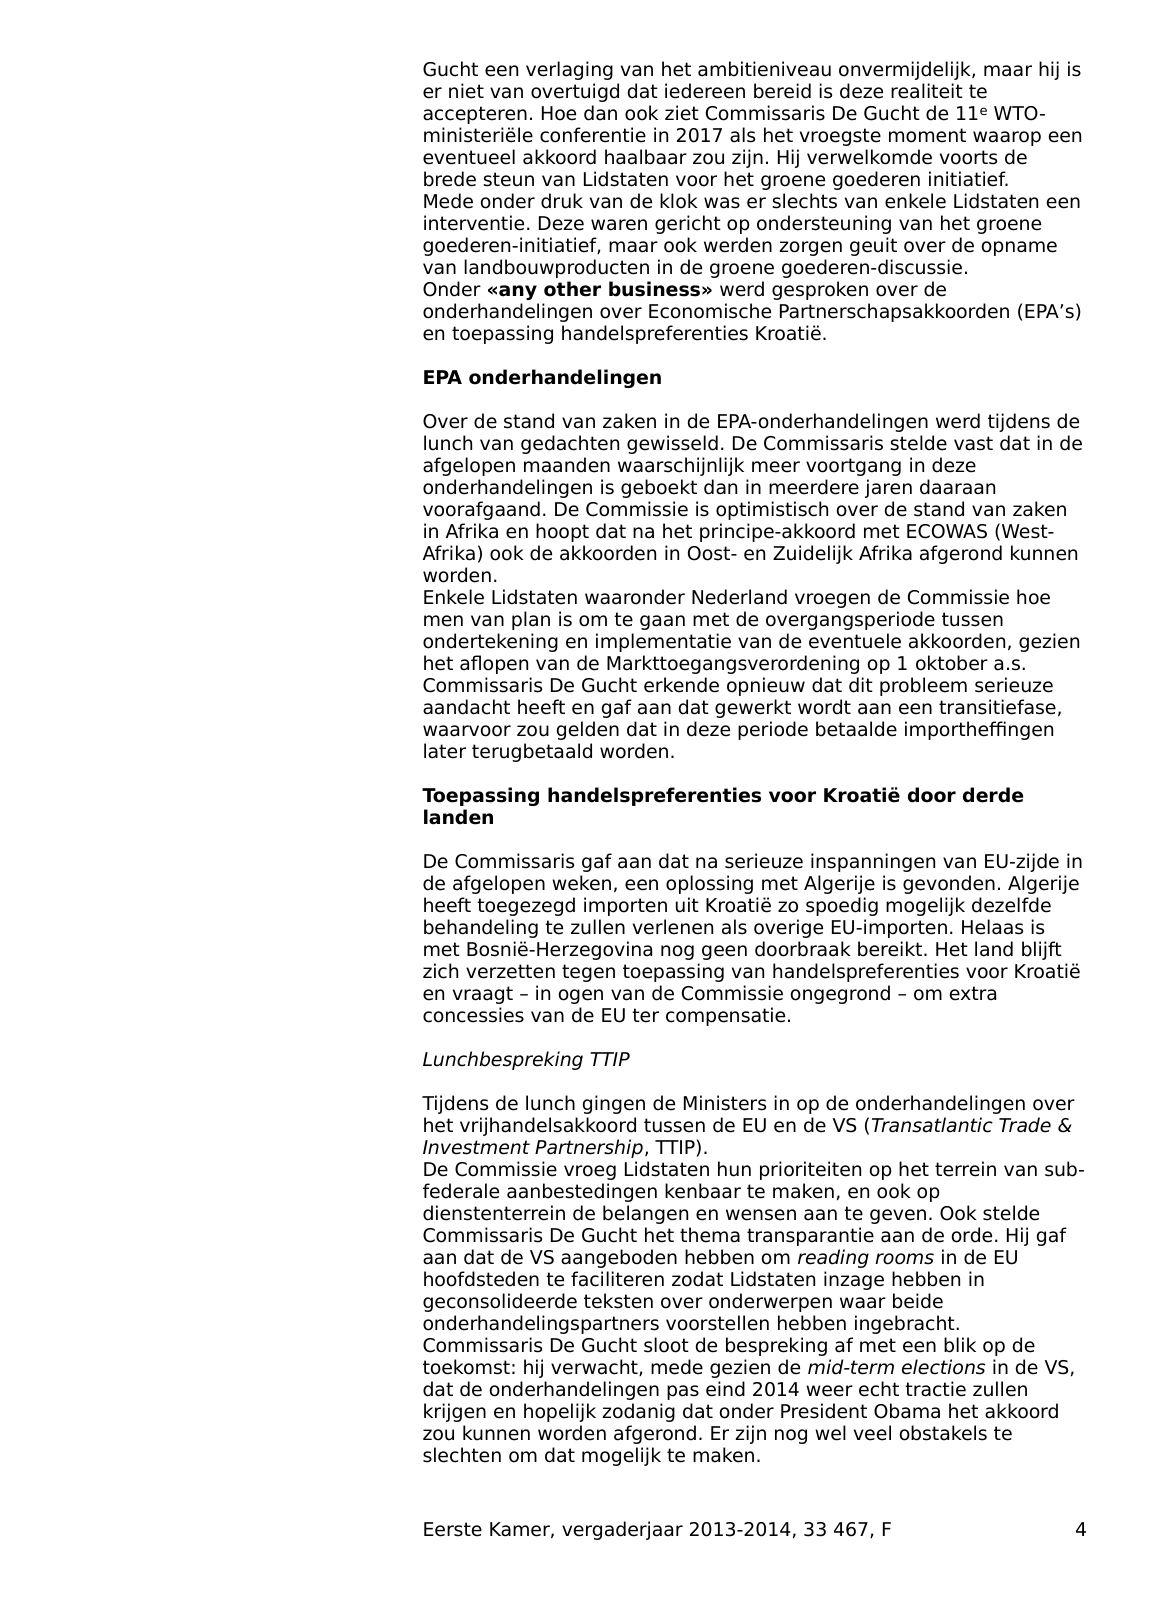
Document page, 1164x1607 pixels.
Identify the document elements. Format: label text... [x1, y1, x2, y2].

text Mede onder druk van de klok was er slechts van enkele Lidstaten een interventie. Deze waren gericht op ondersteuning van het groene goederen-initiatief, maar ook werden zorgen geuit over de opname van landbouwproducten in de groene goederen-discussie. [422, 191, 1087, 279]
text Onder «any other business» werd gesproken over de onderhandelingen over Economische Partnerschapsakkoorden (EPA’s) en toepassing handelspreferenties Kroatië. [422, 279, 1087, 345]
text Enkele Lidstaten waaronder Nederland vroegen de Commissie hoe men van plan is om te gaan met de overgangsperiode tussen ondertekening en implementatie van de eventuele akkoorden, gezien het aflopen van de Markttoegangsverordening op 1 oktober a.s. Commissaris De Gucht erkende opnieuw dat dit probleem serieuze aandacht heeft en gaf aan dat gewerkt wordt aan een transitiefase, waarvoor zou gelden dat in deze periode betaalde importheffingen later terugbetaald worden. [422, 587, 1087, 763]
text Over de stand van zaken in de EPA-onderhandelingen werd tijdens de lunch van gedachten gewisseld. De Commissaris stelde vast dat in de afgelopen maanden waarschijnlijk meer voortgang in deze onderhandelingen is geboekt dan in meerdere jaren daaraan voorafgaand. De Commissie is optimistisch over de stand van zaken in Afrika en hoopt dat na het principe-akkoord met ECOWAS (West-Afrika) ook de akkoorden in Oost- en Zuidelijk Afrika afgerond kunnen worden. [422, 411, 1087, 587]
text De Commissie vroeg Lidstaten hun prioriteiten op het terrein van sub-federale aanbestedingen kenbaar te maken, en ook op dienstenterrein de belangen en wensen aan te geven. Ook stelde Commissaris De Gucht het thema transparantie aan de orde. Hij gaf aan dat de VS aangeboden hebben om reading rooms in de EU hoofdsteden te faciliteren zodat Lidstaten inzage hebben in geconsolideerde teksten over onderwerpen waar beide onderhandelingspartners voorstellen hebben ingebracht. [422, 1159, 1087, 1335]
subtitle Toepassing handelspreferenties voor Kroatië door derde landen [422, 785, 1087, 829]
text Tijdens de lunch gingen de Ministers in op de onderhandelingen over het vrijhandelsakkoord tussen de EU en de VS (Transatlantic Trade & Investment Partnership, TTIP). [422, 1093, 1087, 1159]
subtitle Lunchbespreking TTIP [422, 1049, 1087, 1071]
text De Commissaris gaf aan dat na serieuze inspanningen van EU-zijde in de afgelopen weken, een oplossing met Algerije is gevonden. Algerije heeft toegezegd importen uit Kroatië zo spoedig mogelijk dezelfde behandeling te zullen verlenen als overige EU-importen. Helaas is met Bosnië-Herzegovina nog geen doorbraak bereikt. Het land blijft zich verzetten tegen toepassing van handelspreferenties voor Kroatië en vraagt – in ogen van de Commissie ongegrond – om extra concessies van de EU ter compensatie. [422, 851, 1087, 1027]
text Commissaris De Gucht sloot de bespreking af met een blik op de toekomst: hij verwacht, mede gezien de mid-term elections in de VS, dat de onderhandelingen pas eind 2014 weer echt tractie zullen krijgen en hopelijk zodanig dat onder President Obama het akkoord zou kunnen worden afgerond. Er zijn nog wel veel obstakels te slechten om dat mogelijk te maken. [422, 1335, 1087, 1467]
subtitle EPA onderhandelingen [422, 367, 1087, 389]
text Gucht een verlaging van het ambitieniveau onvermijdelijk, maar hij is er niet van overtuigd dat iedereen bereid is deze realiteit te accepteren. Hoe dan ook ziet Commissaris De Gucht de 11e WTO-ministeriële conferentie in 2017 als het vroegste moment waarop een eventueel akkoord haalbaar zou zijn. Hij verwelkomde voorts de brede steun van Lidstaten voor het groene goederen initiatief. [422, 59, 1087, 191]
